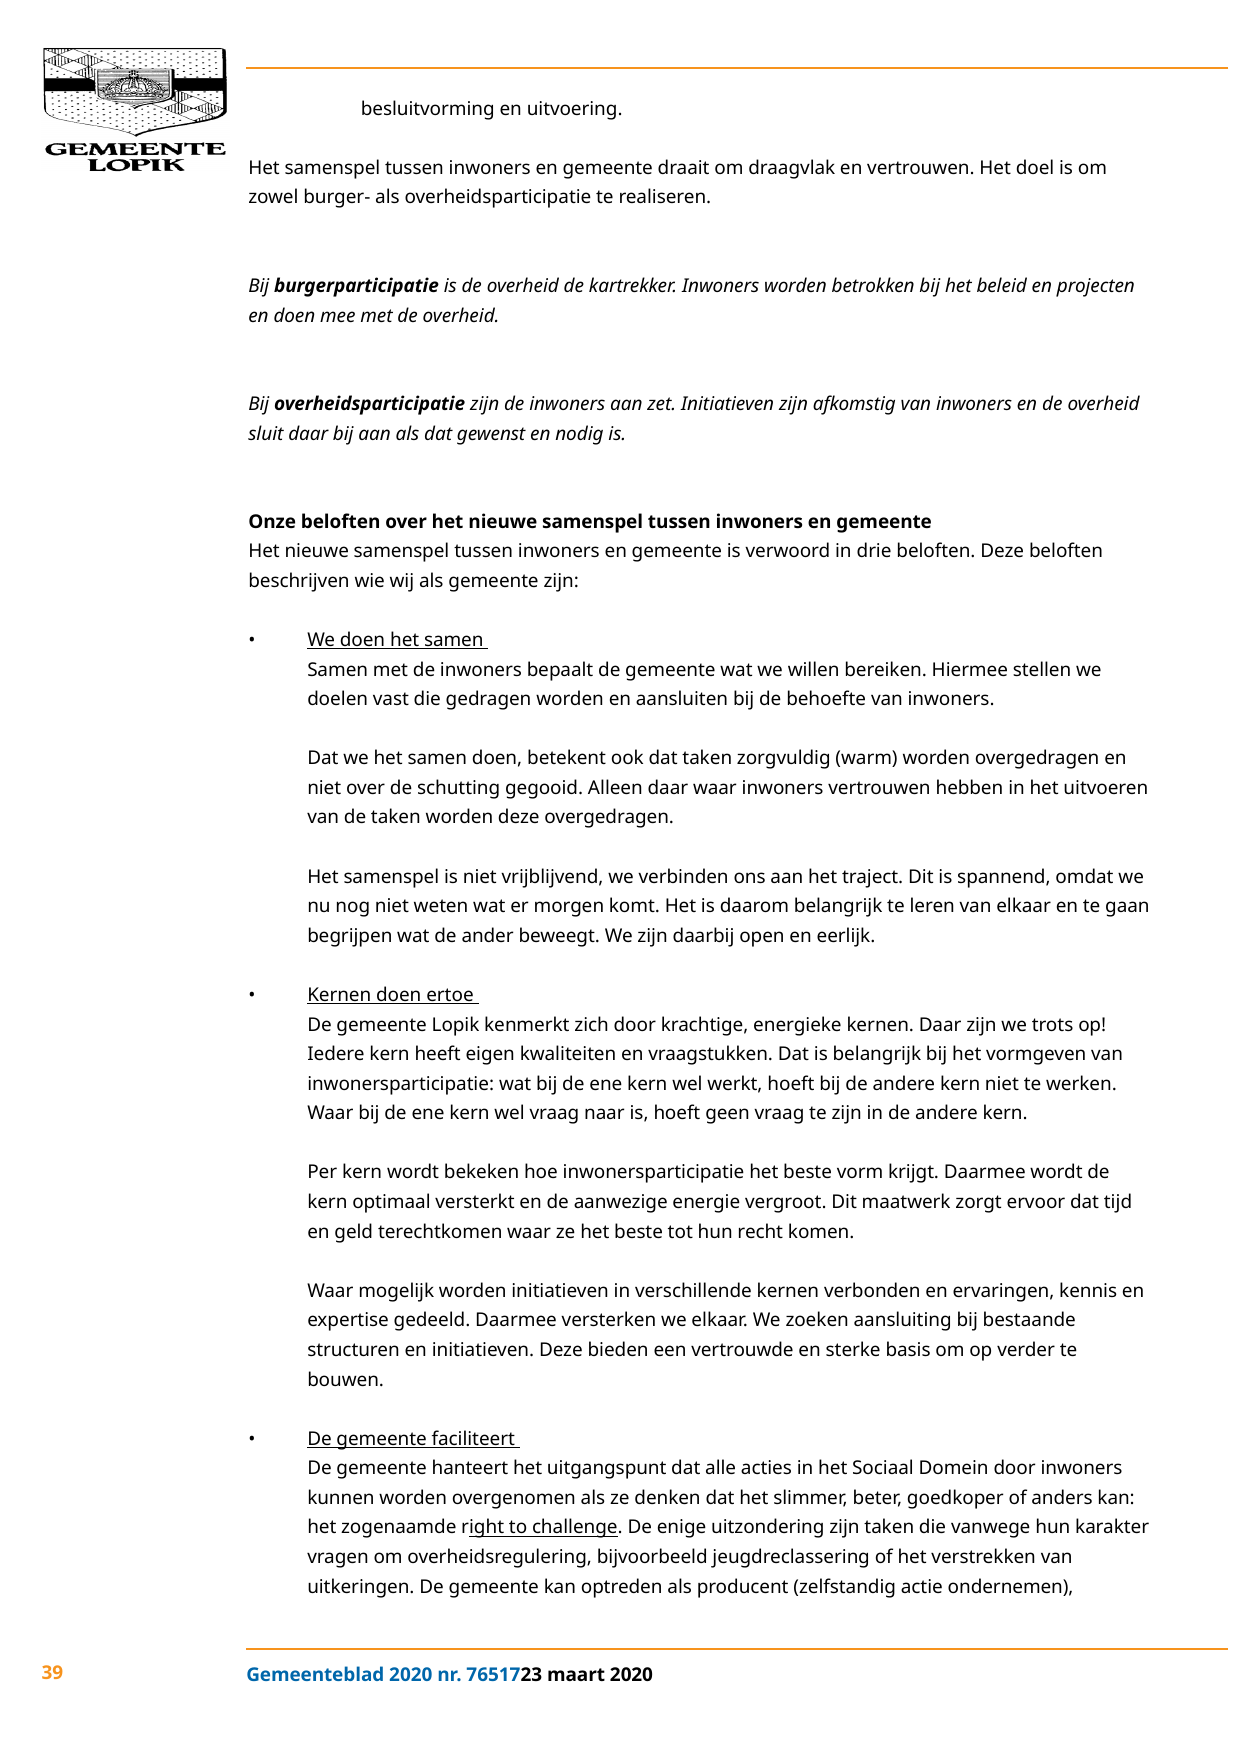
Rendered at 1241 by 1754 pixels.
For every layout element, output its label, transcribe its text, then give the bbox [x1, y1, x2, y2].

list Kernen doen ertoe [248, 981, 1152, 1007]
text Het samenspel tussen inwoners en gemeente draait om draagvlak en vertrouwen. Het doel is om zowel burger- als overheidsparticipatie te realiseren. [248, 154, 1152, 209]
list Samen met de inwoners bepaalt de gemeente wat we willen bereiken. Hiermee stellen we doelen vast die gedragen worden en aansluiten bij de behoefte van inwoners. [248, 656, 1152, 711]
list Waar mogelijk worden initiatieven in verschillende kernen verbonden en ervaringen, kennis en expertise gedeeld. Daarmee versterken we elkaar. We zoeken aansluiting bij bestaande structuren en initiatieven. Deze bieden een vertrouwde en sterke basis om op verder te bouwen. [248, 1277, 1152, 1392]
picture [41, 47, 231, 172]
list Dat we het samen doen, betekent ook dat taken zorgvuldig (warm) worden overgedragen en niet over de schutting gegooid. Alleen daar waar inwoners vertrouwen hebben in het uitvoeren van de taken worden deze overgedragen. [248, 744, 1152, 829]
list Het samenspel is niet vrijblijvend, we verbinden ons aan het traject. Dit is spannend, omdat we nu nog niet weten wat er morgen komt. Het is daarom belangrijk te leren van elkaar en te gaan begrijpen wat de ander beweegt. We zijn daarbij open en eerlijk. [248, 863, 1152, 948]
text Het nieuwe samenspel tussen inwoners en gemeente is verwoord in drie beloften. Deze beloften beschrijven wie wij als gemeente zijn: [248, 537, 1152, 593]
list besluitvorming en uitvoering. [323, 95, 1152, 121]
table_header Bij burgerparticipatie is de overheid de kartrekker. Inwoners worden betrokken bij het beleid en projecten en doen mee met de overheid. [248, 273, 1152, 328]
list De gemeente hanteert het uitgangspunt dat alle acties in het Sociaal Domein door inwoners kunnen worden overgenomen als ze denken dat het slimmer, beter, goedkoper of anders kan: het zogenaamde right to challenge. De enige uitzondering zijn taken die vanwege hun karakter vragen om overheidsregulering, bijvoorbeeld jeugdreclassering of het verstrekken van uitkeringen. De gemeente kan optreden als producent (zelfstandig actie ondernemen), [248, 1454, 1152, 1599]
text Onze beloften over het nieuwe samenspel tussen inwoners en gemeente [248, 508, 1152, 534]
list De gemeente faciliteert [248, 1425, 1152, 1451]
list Per kern wordt bekeken hoe inwonersparticipatie het beste vorm krijgt. Daarmee wordt de kern optimaal versterkt en de aanwezige energie vergroot. Dit maatwerk zorgt ervoor dat tijd en geld terechtkomen waar ze het beste tot hun recht komen. [248, 1159, 1152, 1244]
list We doen het samen [248, 626, 1152, 652]
table_header Bij overheidsparticipatie zijn de inwoners aan zet. Initiatieven zijn afkomstig van inwoners en de overheid sluit daar bij aan als dat gewenst en nodig is. [248, 390, 1152, 446]
list De gemeente Lopik kenmerkt zich door krachtige, energieke kernen. Daar zijn we trots op! Iedere kern heeft eigen kwaliteiten en vraagstukken. Dat is belangrijk bij het vormgeven van inwonersparticipatie: wat bij de ene kern wel werkt, hoeft bij de andere kern niet te werken. Waar bij de ene kern wel vraag naar is, hoeft geen vraag te zijn in de andere kern. [248, 1011, 1152, 1125]
